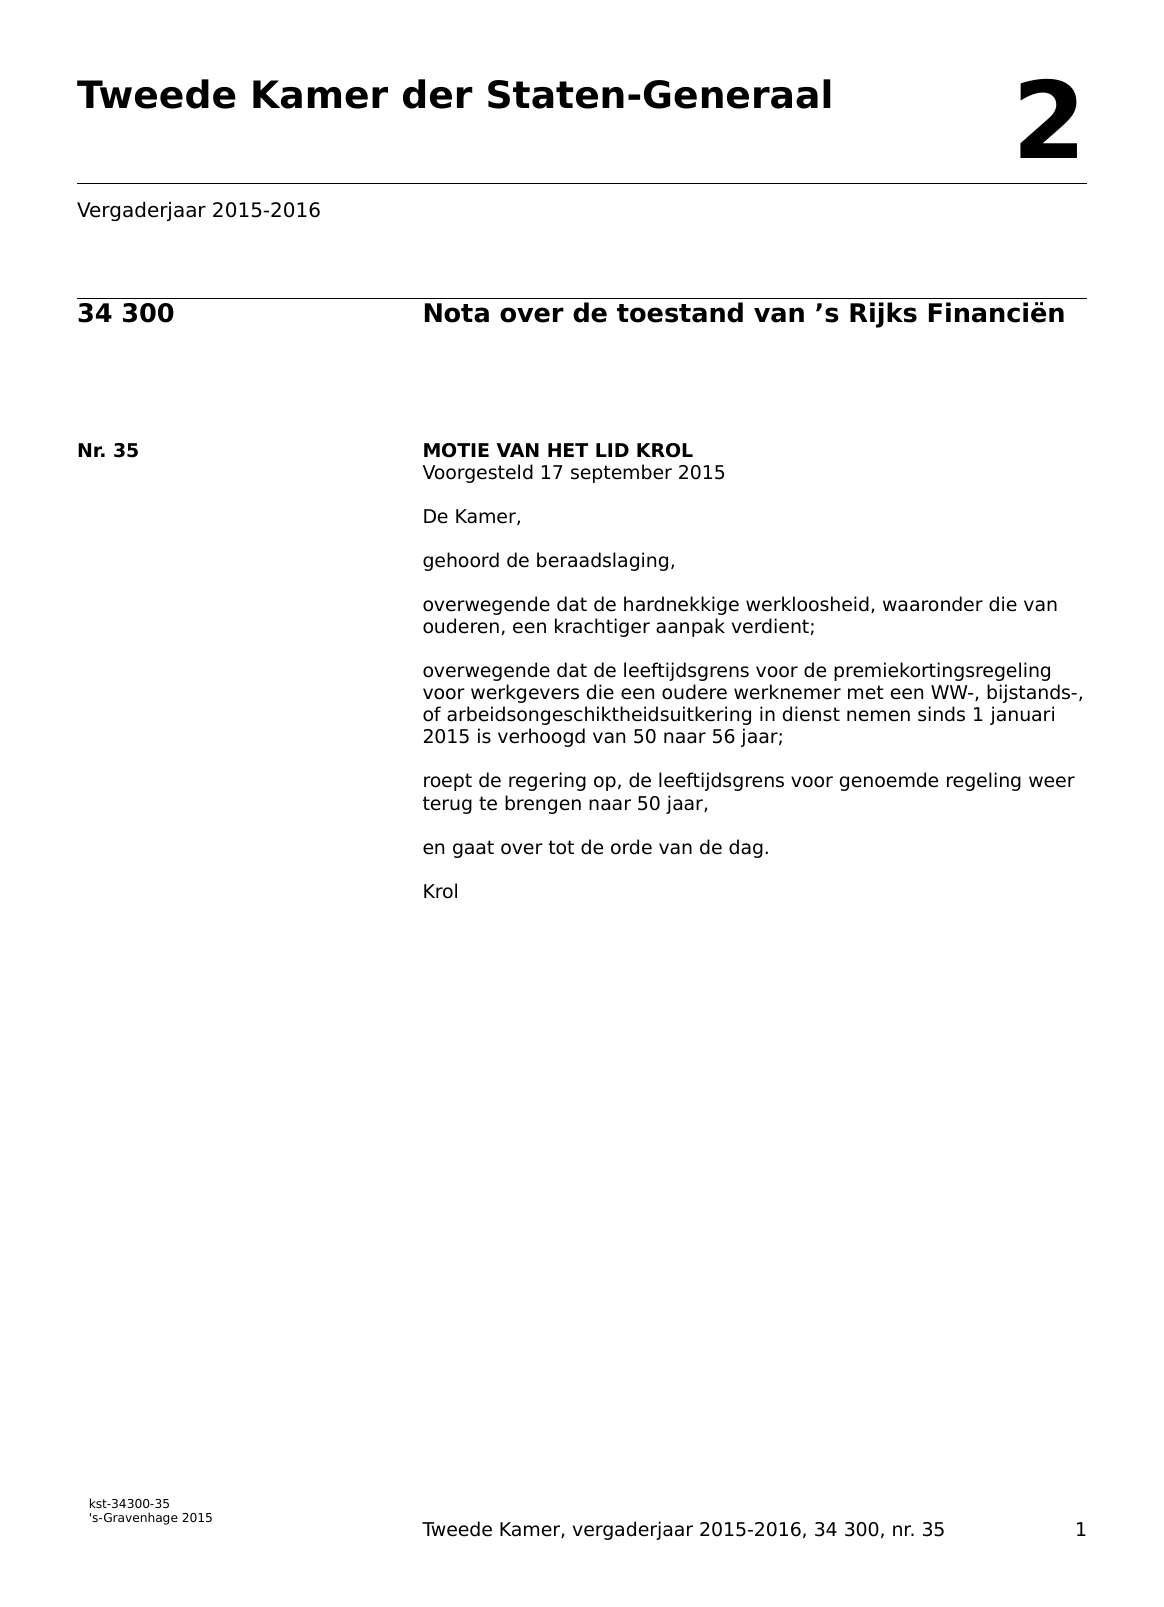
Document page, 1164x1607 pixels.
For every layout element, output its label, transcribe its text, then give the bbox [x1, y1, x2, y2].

subtitle Nr. 35 MOTIE VAN HET LID KROL [77, 440, 1087, 462]
text gehoord de beraadslaging, [422, 550, 1087, 572]
subtitle 34 300 Nota over de toestand van ’s Rijks Financiën [77, 299, 1087, 329]
text kst-34300-35 [88, 1497, 323, 1511]
text Krol [422, 881, 1087, 903]
text en gaat over tot de orde van de dag. [422, 837, 1087, 858]
table_header Tweede Kamer der Staten-Generaal [77, 59, 886, 183]
table_cell Vergaderjaar 2015-2016 [77, 184, 1087, 298]
text roept de regering op, de leeftijdsgrens voor genoemde regeling weer terug te brengen naar 50 jaar, [422, 770, 1087, 814]
table_header 2 [886, 59, 1087, 183]
text overwegende dat de hardnekkige werkloosheid, waaronder die van ouderen, een krachtiger aanpak verdient; [422, 594, 1087, 638]
text De Kamer, [422, 506, 1087, 528]
text overwegende dat de leeftijdsgrens voor de premiekortingsregeling voor werkgevers die een oudere werknemer met een WW-, bijstands-, of arbeidsongeschiktheidsuitkering in dienst nemen sinds 1 januari 2015 is verhoogd van 50 naar 56 jaar; [422, 660, 1087, 748]
text Voorgesteld 17 september 2015 [422, 462, 1087, 484]
text 's-Gravenhage 2015 [88, 1511, 323, 1525]
